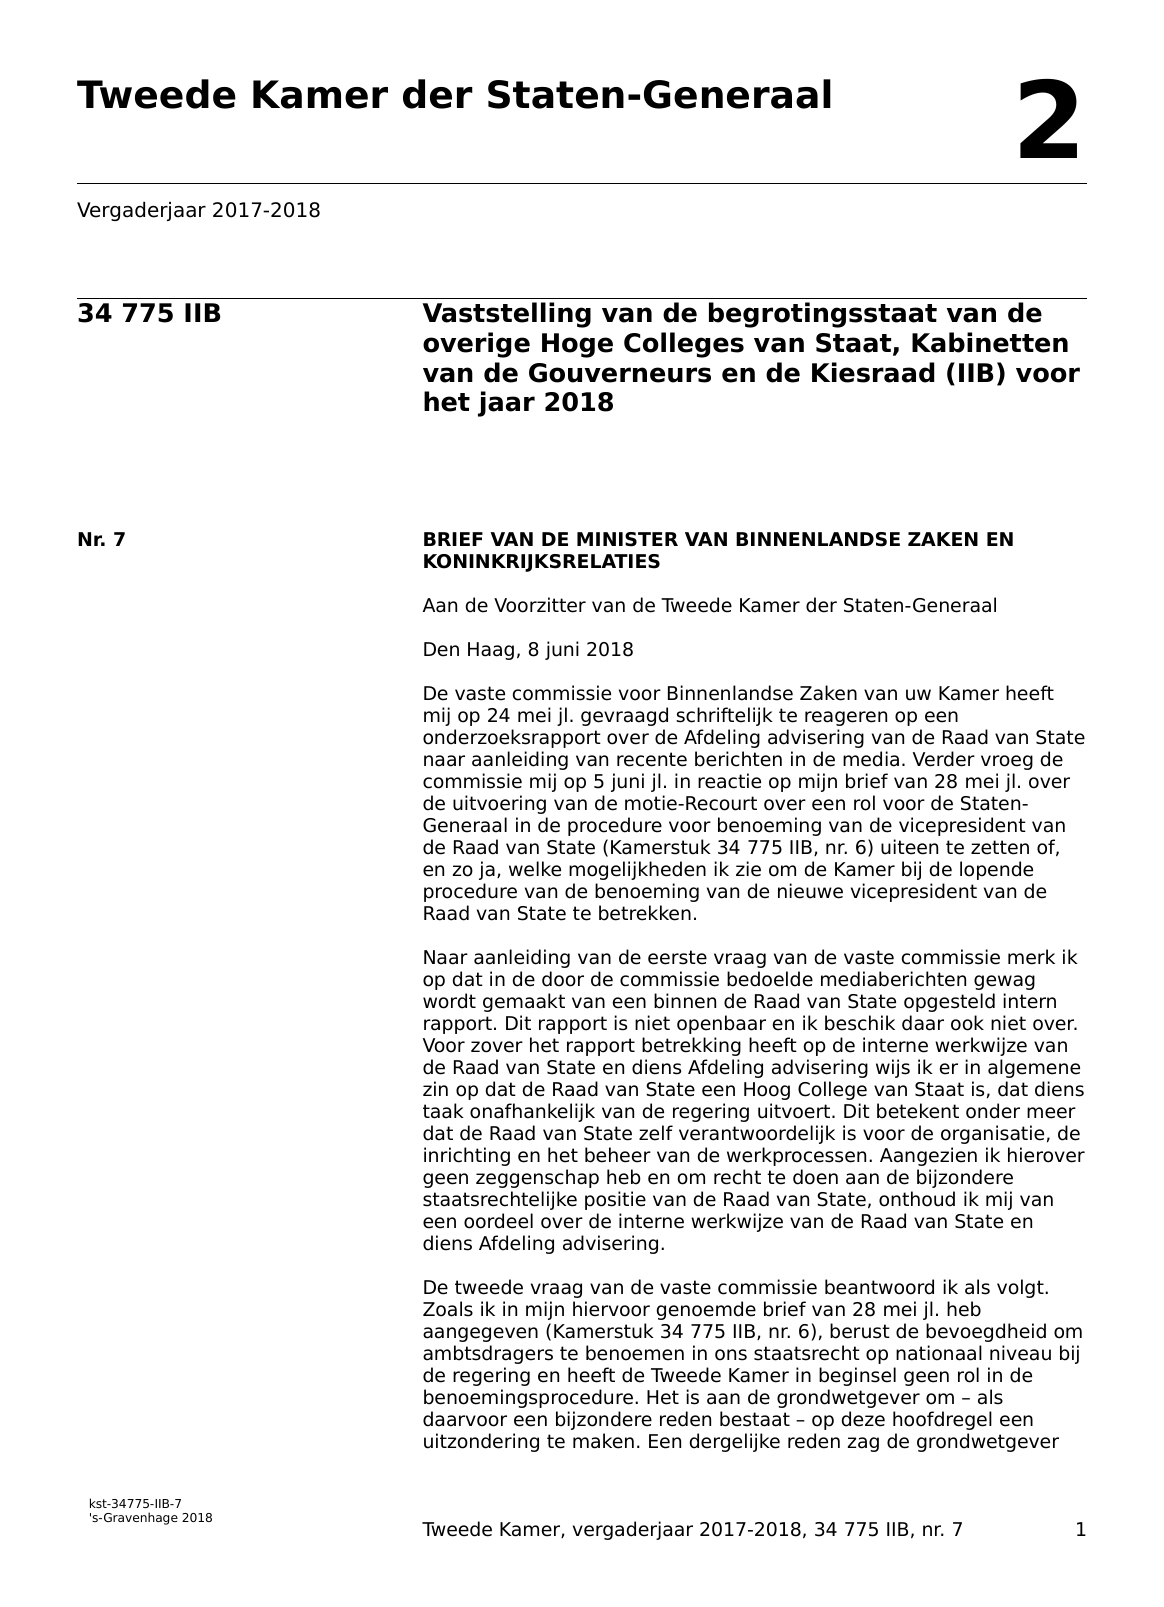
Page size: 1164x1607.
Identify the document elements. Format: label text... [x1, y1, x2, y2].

text De tweede vraag van de vaste commissie beantwoord ik als volgt. Zoals ik in mijn hiervoor genoemde brief van 28 mei jl. heb aangegeven (Kamerstuk 34 775 IIB, nr. 6), berust de bevoegdheid om ambtsdragers te benoemen in ons staatsrecht op nationaal niveau bij de regering en heeft de Tweede Kamer in beginsel geen rol in de benoemingsprocedure. Het is aan de grondwetgever om – als daarvoor een bijzondere reden bestaat – op deze hoofdregel een uitzondering te maken. Een dergelijke reden zag de grondwetgever [422, 1277, 1087, 1453]
text kst-34775-IIB-7 [88, 1497, 323, 1511]
text Naar aanleiding van de eerste vraag van de vaste commissie merk ik op dat in de door de commissie bedoelde mediaberichten gewag wordt gemaakt van een binnen de Raad van State opgesteld intern rapport. Dit rapport is niet openbaar en ik beschik daar ook niet over. Voor zover het rapport betrekking heeft op de interne werkwijze van de Raad van State en diens Afdeling advisering wijs ik er in algemene zin op dat de Raad van State een Hoog College van Staat is, dat diens taak onafhankelijk van de regering uitvoert. Dit betekent onder meer dat de Raad van State zelf verantwoordelijk is voor de organisatie, de inrichting en het beheer van de werkprocessen. Aangezien ik hierover geen zeggenschap heb en om recht te doen aan de bijzondere staatsrechtelijke positie van de Raad van State, onthoud ik mij van een oordeel over de interne werkwijze van de Raad van State en diens Afdeling advisering. [422, 947, 1087, 1255]
text Aan de Voorzitter van de Tweede Kamer der Staten-Generaal [422, 595, 1087, 617]
text Den Haag, 8 juni 2018 [422, 639, 1087, 661]
table_cell Vergaderjaar 2017-2018 [77, 184, 1087, 298]
text 's-Gravenhage 2018 [88, 1511, 323, 1525]
subtitle Nr. 7 BRIEF VAN DE MINISTER VAN BINNENLANDSE ZAKEN EN KONINKRIJKSRELATIES [77, 529, 1087, 573]
text De vaste commissie voor Binnenlandse Zaken van uw Kamer heeft mij op 24 mei jl. gevraagd schriftelijk te reageren op een onderzoeksrapport over de Afdeling advisering van de Raad van State naar aanleiding van recente berichten in de media. Verder vroeg de commissie mij op 5 juni jl. in reactie op mijn brief van 28 mei jl. over de uitvoering van de motie-Recourt over een rol voor de Staten-Generaal in de procedure voor benoeming van de vicepresident van de Raad van State (Kamerstuk 34 775 IIB, nr. 6) uiteen te zetten of, en zo ja, welke mogelijkheden ik zie om de Kamer bij de lopende procedure van de benoeming van de nieuwe vicepresident van de Raad van State te betrekken. [422, 683, 1087, 925]
table_header 2 [886, 59, 1087, 183]
table_header Tweede Kamer der Staten-Generaal [77, 59, 886, 183]
subtitle 34 775 IIB Vaststelling van de begrotingsstaat van de overige Hoge Colleges van Staat, Kabinetten van de Gouverneurs en de Kiesraad (IIB) voor het jaar 2018 [77, 299, 1087, 418]
